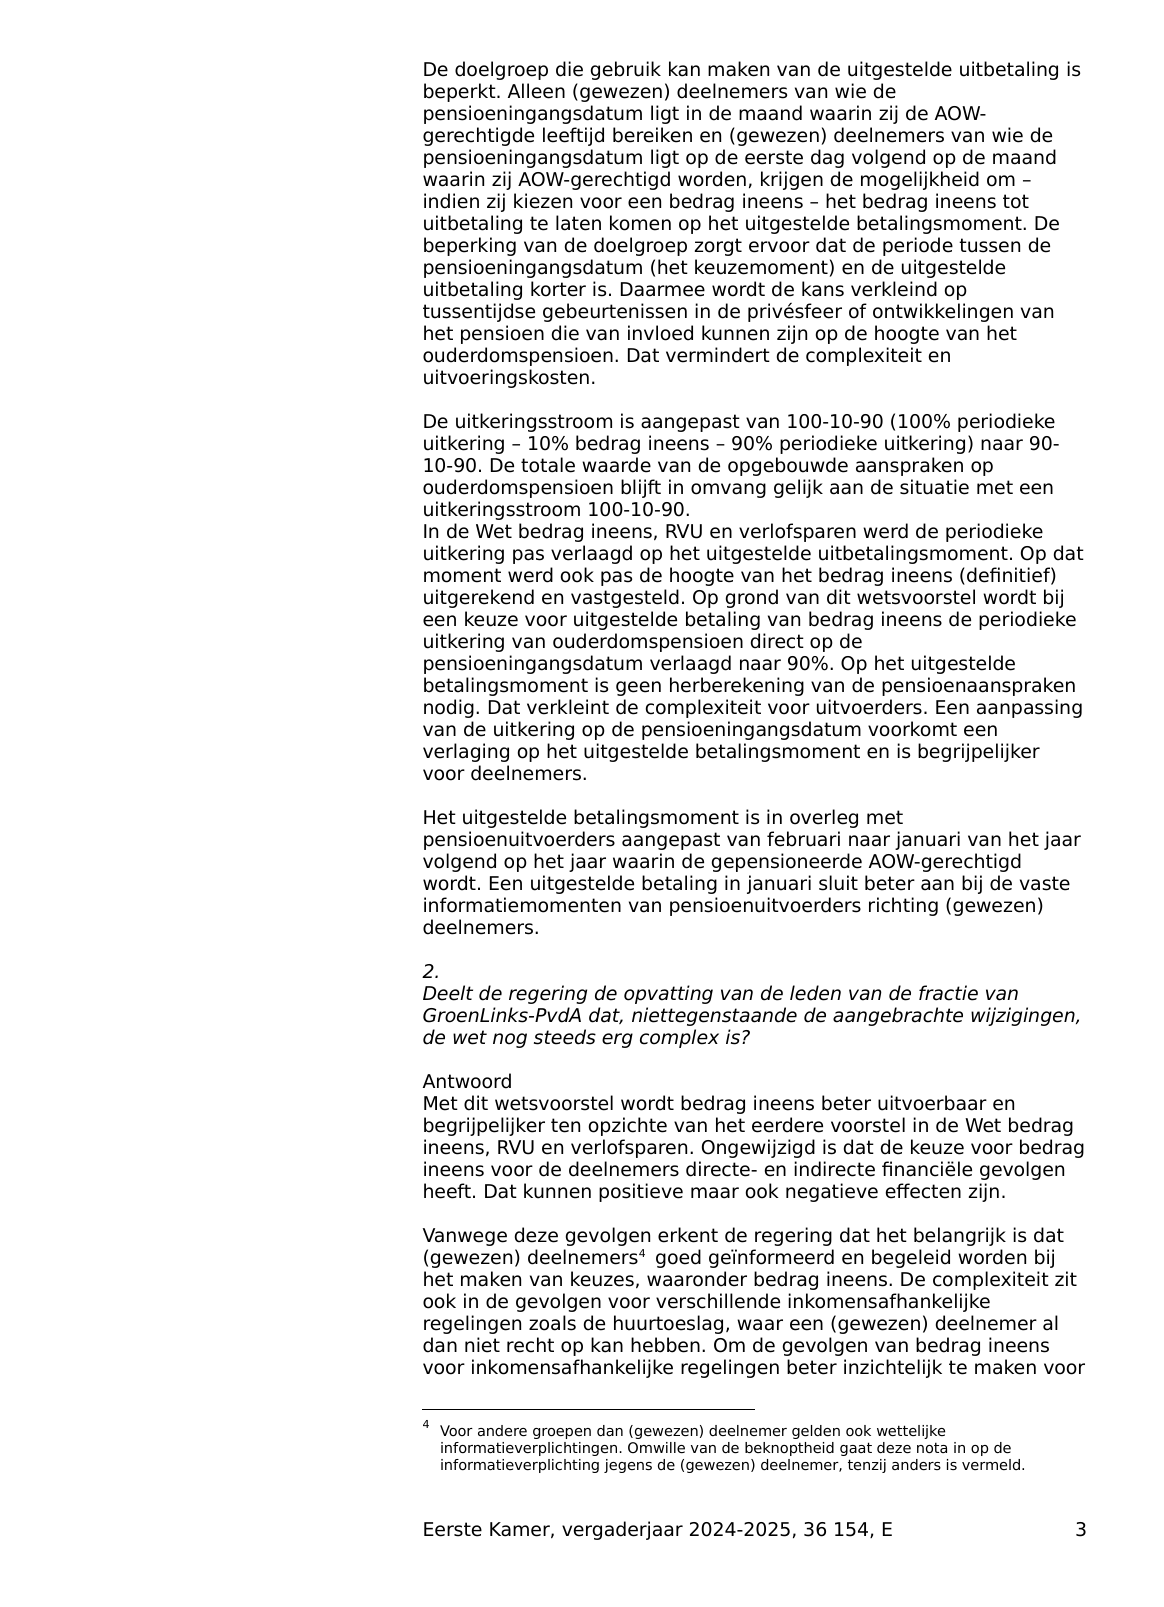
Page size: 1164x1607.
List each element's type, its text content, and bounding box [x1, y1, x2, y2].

text Met dit wetsvoorstel wordt bedrag ineens beter uitvoerbaar en begrijpelijker ten opzichte van het eerdere voorstel in de Wet bedrag ineens, RVU en verlofsparen. Ongewijzigd is dat de keuze voor bedrag ineens voor de deelnemers directe- en indirecte financiële gevolgen heeft. Dat kunnen positieve maar ook negatieve effecten zijn. [422, 1093, 1087, 1203]
text Antwoord [422, 1071, 1087, 1093]
text Vanwege deze gevolgen erkent de regering dat het belangrijk is dat (gewezen) deelnemers goed geïnformeerd en begeleid worden bij het maken van keuzes, waaronder bedrag ineens. De complexiteit zit ook in de gevolgen voor verschillende inkomensafhankelijke regelingen zoals de huurtoeslag, waar een (gewezen) deelnemer al dan niet recht op kan hebben. Om de gevolgen van bedrag ineens voor inkomensafhankelijke regelingen beter inzichtelijk te maken voor [422, 1225, 1087, 1379]
text In de Wet bedrag ineens, RVU en verlofsparen werd de periodieke uitkering pas verlaagd op het uitgestelde uitbetalingsmoment. Op dat moment werd ook pas de hoogte van het bedrag ineens (definitief) uitgerekend en vastgesteld. Op grond van dit wetsvoorstel wordt bij een keuze voor uitgestelde betaling van bedrag ineens de periodieke uitkering van ouderdomspensioen direct op de pensioeningangsdatum verlaagd naar 90%. Op het uitgestelde betalingsmoment is geen herberekening van de pensioenaanspraken nodig. Dat verkleint de complexiteit voor uitvoerders. Een aanpassing van de uitkering op de pensioeningangsdatum voorkomt een verlaging op het uitgestelde betalingsmoment en is begrijpelijker voor deelnemers. [422, 521, 1087, 784]
text Voor andere groepen dan (gewezen) deelnemer gelden ook wettelijke informatieverplichtingen. Omwille van de beknoptheid gaat deze nota in op de informatieverplichting jegens de (gewezen) deelnemer, tenzij anders is vermeld. [422, 1418, 1087, 1474]
text 2. [422, 961, 1087, 983]
text Deelt de regering de opvatting van de leden van de fractie van GroenLinks-PvdA dat, niettegenstaande de aangebrachte wijzigingen, de wet nog steeds erg complex is? [422, 983, 1087, 1049]
text De uitkeringsstroom is aangepast van 100-10-90 (100% periodieke uitkering – 10% bedrag ineens – 90% periodieke uitkering) naar 90-10-90. De totale waarde van de opgebouwde aanspraken op ouderdomspensioen blijft in omvang gelijk aan de situatie met een uitkeringsstroom 100-10-90. [422, 411, 1087, 521]
text De doelgroep die gebruik kan maken van de uitgestelde uitbetaling is beperkt. Alleen (gewezen) deelnemers van wie de pensioeningangsdatum ligt in de maand waarin zij de AOW-gerechtigde leeftijd bereiken en (gewezen) deelnemers van wie de pensioeningangsdatum ligt op de eerste dag volgend op de maand waarin zij AOW-gerechtigd worden, krijgen de mogelijkheid om – indien zij kiezen voor een bedrag ineens – het bedrag ineens tot uitbetaling te laten komen op het uitgestelde betalingsmoment. De beperking van de doelgroep zorgt ervoor dat de periode tussen de pensioeningangsdatum (het keuzemoment) en de uitgestelde uitbetaling korter is. Daarmee wordt de kans verkleind op tussentijdse gebeurtenissen in de privésfeer of ontwikkelingen van het pensioen die van invloed kunnen zijn op de hoogte van het ouderdomspensioen. Dat vermindert de complexiteit en uitvoeringskosten. [422, 59, 1087, 389]
text Het uitgestelde betalingsmoment is in overleg met pensioenuitvoerders aangepast van februari naar januari van het jaar volgend op het jaar waarin de gepensioneerde AOW-gerechtigd wordt. Een uitgestelde betaling in januari sluit beter aan bij de vaste informatiemomenten van pensioenuitvoerders richting (gewezen) deelnemers. [422, 807, 1087, 939]
